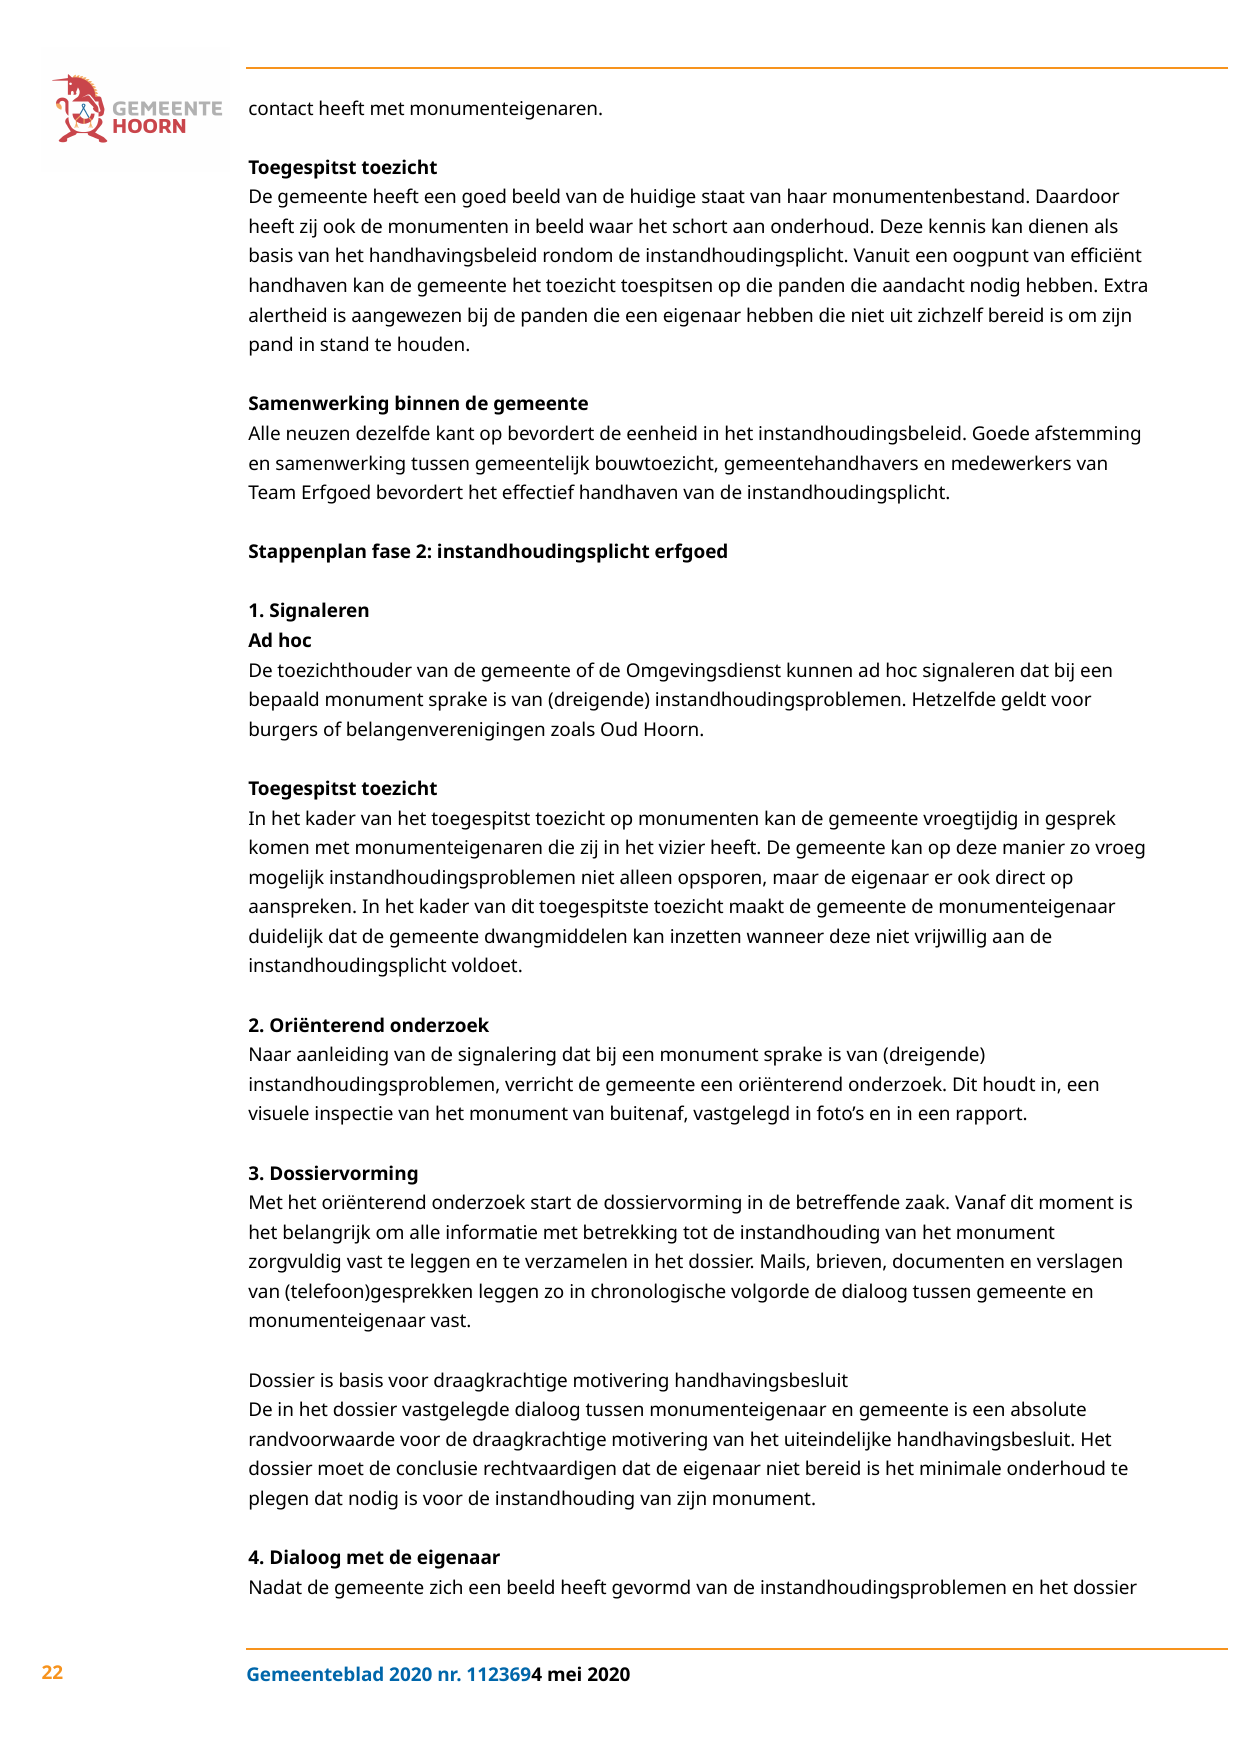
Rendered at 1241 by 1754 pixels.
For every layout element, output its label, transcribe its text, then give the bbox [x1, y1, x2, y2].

text 3. Dossiervorming [248, 1160, 1152, 1186]
text 1. Signaleren [248, 598, 1152, 623]
text Alle neuzen dezelfde kant op bevordert de eenheid in het instandhoudingsbeleid. Goede afstemming en samenwerking tussen gemeentelijk bouwtoezicht, gemeentehandhavers en medewerkers van Team Erfgoed bevordert het effectief handhaven van de instandhoudingsplicht. [248, 420, 1152, 505]
text Dossier is basis voor draagkrachtige motivering handhavingsbesluit [248, 1367, 1152, 1393]
text Toegespitst toezicht [248, 154, 1152, 180]
text De toezichthouder van de gemeente of de Omgevingsdienst kunnen ad hoc signaleren dat bij een bepaald monument sprake is van (dreigende) instandhoudingsproblemen. Hetzelfde geldt voor burgers of belangenverenigingen zoals Oud Hoorn. [248, 657, 1152, 742]
text In het kader van het toegespitst toezicht op monumenten kan de gemeente vroegtijdig in gesprek komen met monumenteigenaren die zij in het vizier heeft. De gemeente kan op deze manier zo vroeg mogelijk instandhoudingsproblemen niet alleen opsporen, maar de eigenaar er ook direct op aanspreken. In het kader van dit toegespitste toezicht maakt de gemeente de monumenteigenaar duidelijk dat de gemeente dwangmiddelen kan inzetten wanneer deze niet vrijwillig aan de instandhoudingsplicht voldoet. [248, 805, 1152, 978]
text 4. Dialoog met de eigenaar [248, 1544, 1152, 1570]
text Naar aanleiding van de signalering dat bij een monument sprake is van (dreigende) instandhoudingsproblemen, verricht de gemeente een oriënterend onderzoek. Dit houdt in, een visuele inspectie van het monument van buitenaf, vastgelegd in foto’s en in een rapport. [248, 1041, 1152, 1126]
text Met het oriënterend onderzoek start de dossiervorming in de betreffende zaak. Vanaf dit moment is het belangrijk om alle informatie met betrekking tot de instandhouding van het monument zorgvuldig vast te leggen en te verzamelen in het dossier. Mails, brieven, documenten en verslagen van (telefoon)gesprekken leggen zo in chronologische volgorde de dialoog tussen gemeente en monumenteigenaar vast. [248, 1189, 1152, 1333]
text contact heeft met monumenteigenaren. [248, 95, 1152, 121]
text Toegespitst toezicht [248, 775, 1152, 801]
picture [41, 47, 231, 172]
text Ad hoc [248, 627, 1152, 653]
text Nadat de gemeente zich een beeld heeft gevormd van de instandhoudingsproblemen en het dossier [248, 1574, 1152, 1600]
text De in het dossier vastgelegde dialoog tussen monumenteigenaar en gemeente is een absolute randvoorwaarde voor de draagkrachtige motivering van het uiteindelijke handhavingsbesluit. Het dossier moet de conclusie rechtvaardigen dat de eigenaar niet bereid is het minimale onderhoud te plegen dat nodig is voor de instandhouding van zijn monument. [248, 1396, 1152, 1511]
text Samenwerking binnen de gemeente [248, 391, 1152, 416]
text De gemeente heeft een goed beeld van de huidige staat van haar monumentenbestand. Daardoor heeft zij ook de monumenten in beeld waar het schort aan onderhoud. Deze kennis kan dienen als basis van het handhavingsbeleid rondom de instandhoudingsplicht. Vanuit een oogpunt van efficiënt handhaven kan de gemeente het toezicht toespitsen op die panden die aandacht nodig hebben. Extra alertheid is aangewezen bij de panden die een eigenaar hebben die niet uit zichzelf bereid is om zijn pand in stand te houden. [248, 183, 1152, 357]
text 2. Oriënterend onderzoek [248, 1012, 1152, 1038]
text Stappenplan fase 2: instandhoudingsplicht erfgoed [248, 538, 1152, 564]
